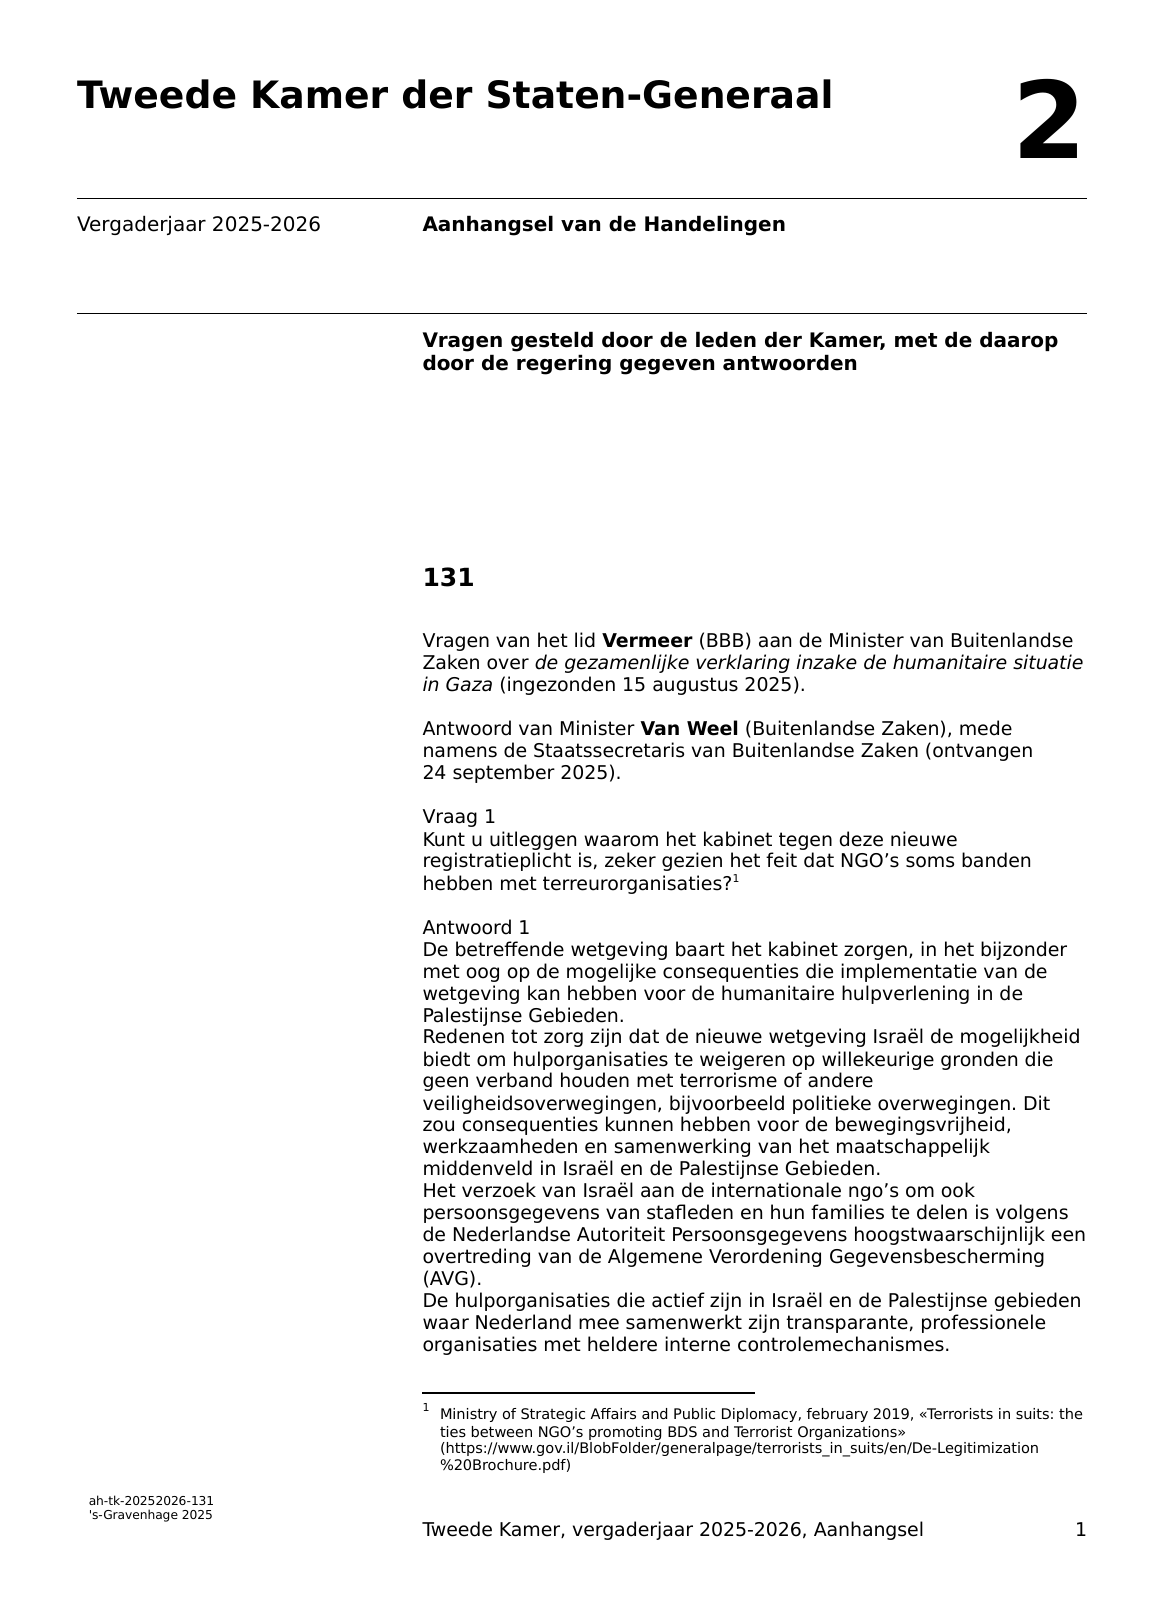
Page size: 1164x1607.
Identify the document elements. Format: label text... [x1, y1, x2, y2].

table_header Tweede Kamer der Staten-Generaal [77, 59, 886, 198]
text Vragen van het lid Vermeer (BBB) aan de Minister van Buitenlandse Zaken over de gezamenlijke verklaring inzake de humanitaire situatie in Gaza (ingezonden 15 augustus 2025). [422, 630, 1087, 696]
table_cell Vragen gesteld door de leden der Kamer, met de daarop door de regering gegeven antwoorden [422, 314, 1087, 375]
table_header 2 [886, 59, 1087, 198]
text Kunt u uitleggen waarom het kabinet tegen deze nieuwe registratieplicht is, zeker gezien het feit dat NGO’s soms banden hebben met terreurorganisaties? [422, 828, 1087, 894]
text ah-tk-20252026-131 [88, 1494, 323, 1508]
text 131 [422, 563, 1087, 592]
text Vraag 1 [422, 806, 1087, 828]
text Redenen tot zorg zijn dat de nieuwe wetgeving Israël de mogelijkheid biedt om hulporganisaties te weigeren op willekeurige gronden die geen verband houden met terrorisme of andere veiligheidsoverwegingen, bijvoorbeeld politieke overwegingen. Dit zou consequenties kunnen hebben voor de bewegingsvrijheid, werkzaamheden en samenwerking van het maatschappelijk middenveld in Israël en de Palestijnse Gebieden. [422, 1026, 1087, 1180]
table_cell Vergaderjaar 2025-2026 [77, 199, 422, 313]
text 's-Gravenhage 2025 [88, 1508, 323, 1522]
text De hulporganisaties die actief zijn in Israël en de Palestijnse gebieden waar Nederland mee samenwerkt zijn transparante, professionele organisaties met heldere interne controlemechanismes. [422, 1290, 1087, 1356]
text Het verzoek van Israël aan de internationale ngo’s om ook persoonsgegevens van stafleden en hun families te delen is volgens de Nederlandse Autoriteit Persoonsgegevens hoogstwaarschijnlijk een overtreding van de Algemene Verordening Gegevensbescherming (AVG). [422, 1180, 1087, 1290]
text Antwoord van Minister Van Weel (Buitenlandse Zaken), mede namens de Staatssecretaris van Buitenlandse Zaken (ontvangen 24 september 2025). [422, 718, 1087, 784]
table_cell [77, 314, 422, 375]
table_cell Aanhangsel van de Handelingen [422, 199, 1087, 313]
text De betreffende wetgeving baart het kabinet zorgen, in het bijzonder met oog op de mogelijke consequenties die implementatie van de wetgeving kan hebben voor de humanitaire hulpverlening in de Palestijnse Gebieden. [422, 938, 1087, 1026]
text Ministry of Strategic Affairs and Public Diplomacy, february 2019, «Terrorists in suits: the ties between NGO’s promoting BDS and Terrorist Organizations» (https://www.gov.il/BlobFolder/generalpage/terrorists_in_suits/en/De-Legitimization%20Brochure.pdf) [422, 1402, 1087, 1474]
text Antwoord 1 [422, 917, 1087, 938]
